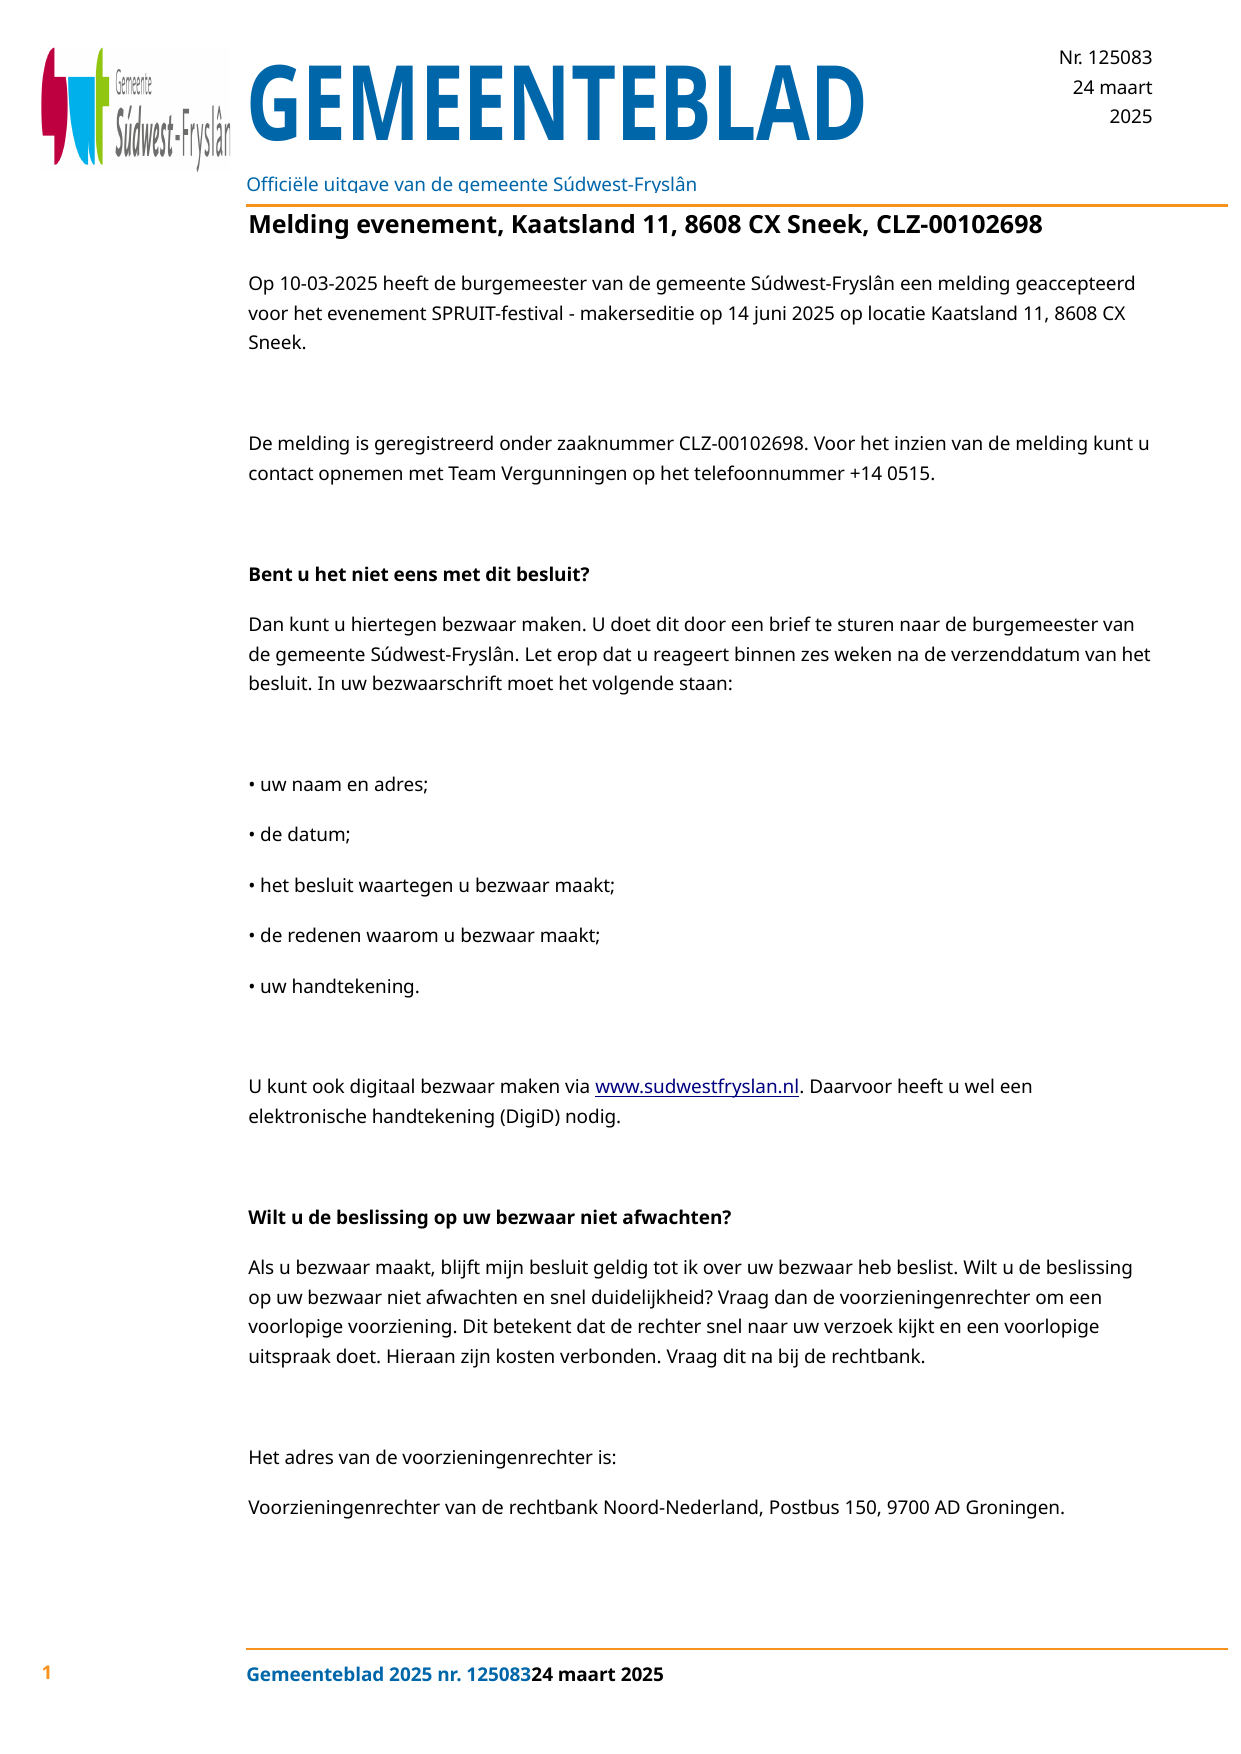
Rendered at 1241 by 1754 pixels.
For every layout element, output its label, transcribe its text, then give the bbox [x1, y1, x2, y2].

text Het adres van de voorzieningenrechter is: [248, 1444, 1152, 1470]
text Voorzieningenrechter van de rechtbank Noord-Nederland, Postbus 150, 9700 AD Groningen. [248, 1494, 1152, 1520]
text • uw naam en adres; [248, 771, 1152, 797]
picture [41, 47, 231, 172]
text • de redenen waarom u bezwaar maakt; [248, 922, 1152, 948]
text • de datum; [248, 822, 1152, 847]
text Wilt u de beslissing op uw bezwaar niet afwachten? [248, 1204, 1152, 1230]
text Als u bezwaar maakt, blijft mijn besluit geldig tot ik over uw bezwaar heb beslist. Wilt u de beslissing op uw bezwaar niet afwachten en snel duidelijkheid? Vraag dan de voorzieningenrechter om een voorlopige voorziening. Dit betekent dat de rechter snel naar uw verzoek kijkt en een voorlopige uitspraak doet. Hieraan zijn kosten verbonden. Vraag dit na bij de rechtbank. [248, 1254, 1152, 1369]
text • het besluit waartegen u bezwaar maakt; [248, 872, 1152, 898]
text U kunt ook digitaal bezwaar maken via www.sudwestfryslan.nl. Daarvoor heeft u wel een elektronische handtekening (DigiD) nodig. [248, 1074, 1152, 1129]
text De melding is geregistreerd onder zaaknummer CLZ-00102698. Voor het inzien van de melding kunt u contact opnemen met Team Vergunningen op het telefoonnummer +14 0515. [248, 430, 1152, 486]
text Bent u het niet eens met dit besluit? [248, 561, 1152, 586]
text Melding evenement, Kaatsland 11, 8608 CX Sneek, CLZ-00102698 [248, 207, 1152, 241]
text • uw handtekening. [248, 973, 1152, 998]
text Op 10-03-2025 heeft de burgemeester van de gemeente Súdwest-Fryslân een melding geaccepteerd voor het evenement SPRUIT-festival - makerseditie op 14 juni 2025 op locatie Kaatsland 11, 8608 CX Sneek. [248, 270, 1152, 355]
text Dan kunt u hiertegen bezwaar maken. U doet dit door een brief te sturen naar de burgemeester van de gemeente Súdwest-Fryslân. Let erop dat u reageert binnen zes weken na de verzenddatum van het besluit. In uw bezwaarschrift moet het volgende staan: [248, 611, 1152, 696]
